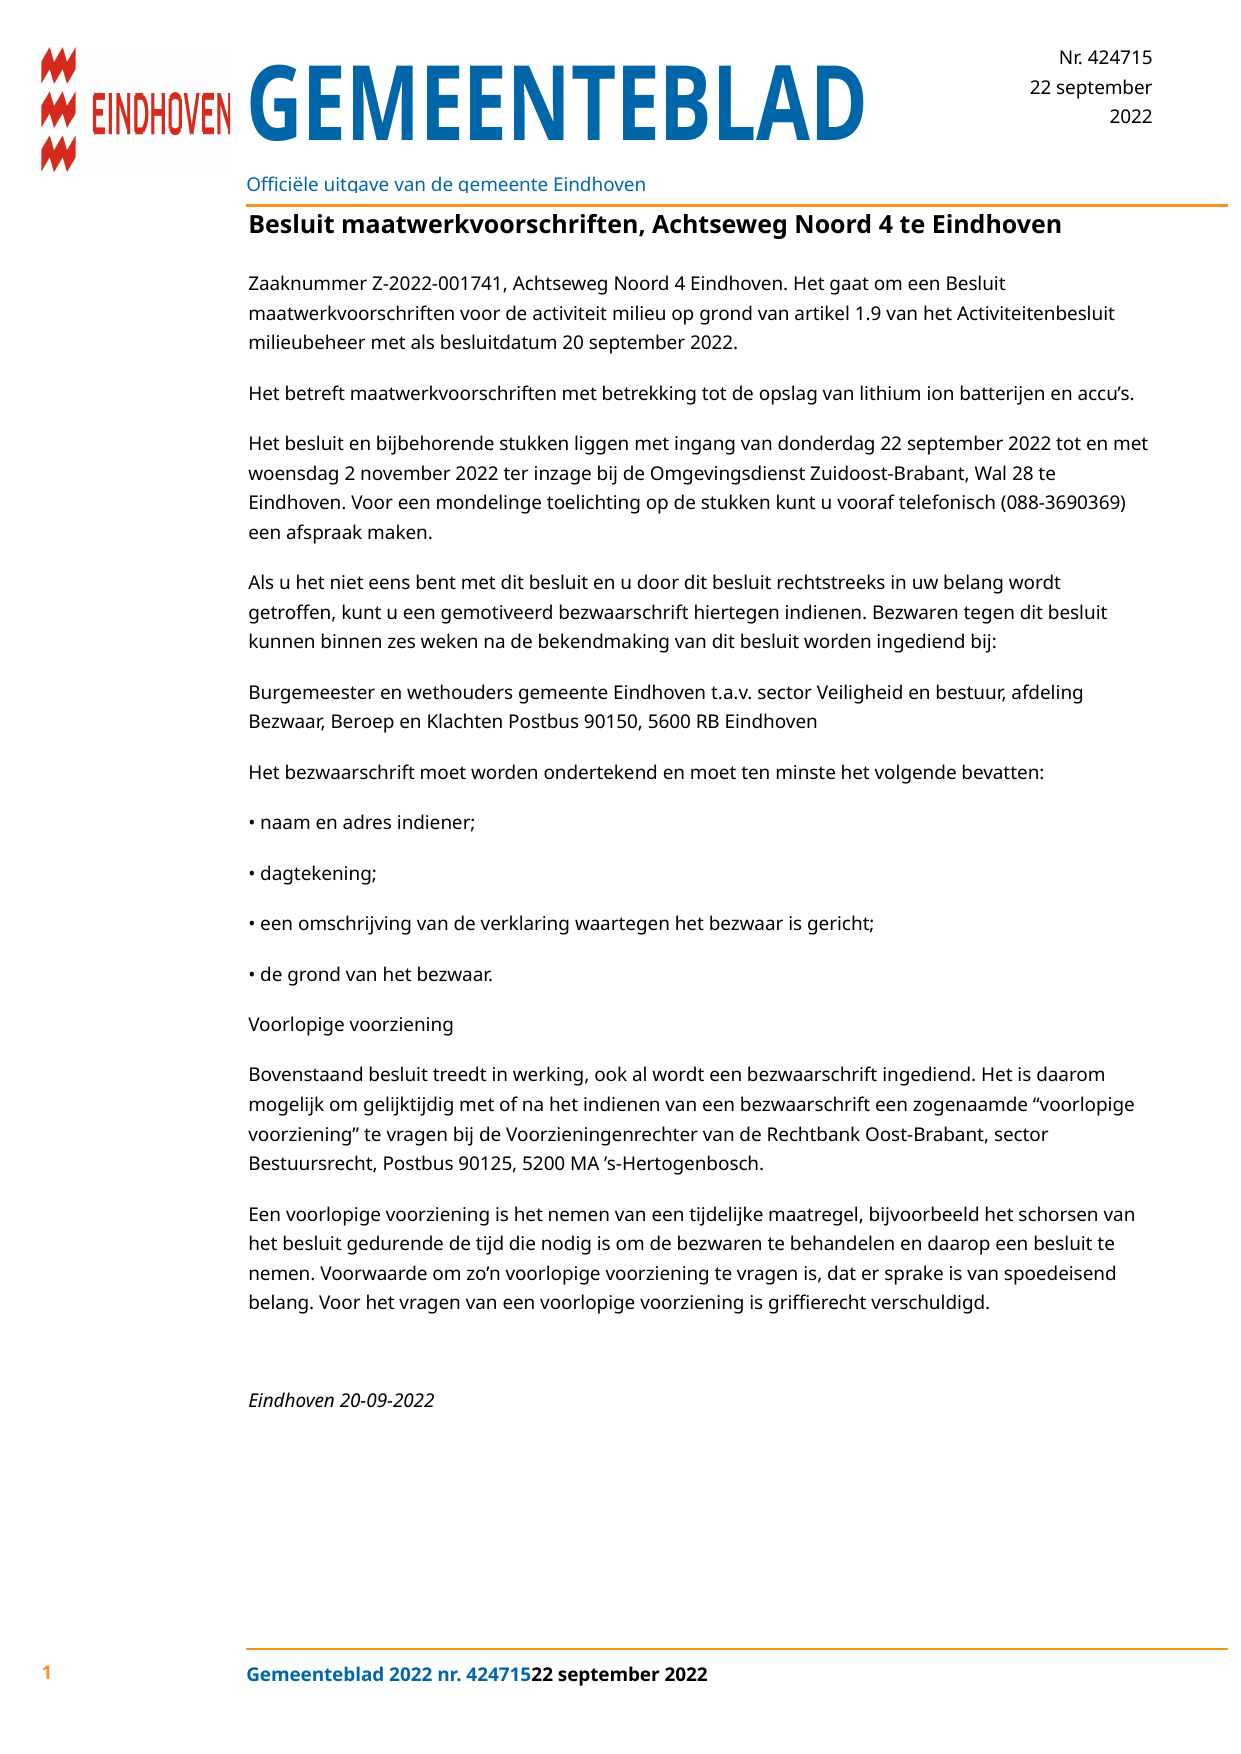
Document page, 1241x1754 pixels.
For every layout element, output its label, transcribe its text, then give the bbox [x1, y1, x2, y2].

text Voorlopige voorziening [248, 1011, 1152, 1037]
text Burgemeester en wethouders gemeente Eindhoven t.a.v. sector Veiligheid en bestuur, afdeling Bezwaar, Beroep en Klachten Postbus 90150, 5600 RB Eindhoven [248, 679, 1152, 734]
text Het besluit en bijbehorende stukken liggen met ingang van donderdag 22 september 2022 tot en met woensdag 2 november 2022 ter inzage bij de Omgevingsdienst Zuidoost-Brabant, Wal 28 te Eindhoven. Voor een mondelinge toelichting op de stukken kunt u vooraf telefonisch (088-3690369) een afspraak maken. [248, 430, 1152, 545]
text Als u het niet eens bent met dit besluit en u door dit besluit rechtstreeks in uw belang wordt getroffen, kunt u een gemotiveerd bezwaarschrift hiertegen indienen. Bezwaren tegen dit besluit kunnen binnen zes weken na de bekendmaking van dit besluit worden ingediend bij: [248, 569, 1152, 654]
text • de grond van het bezwaar. [248, 961, 1152, 986]
text • naam en adres indiener; [248, 809, 1152, 835]
text • dagtekening; [248, 860, 1152, 886]
text Bovenstaand besluit treedt in werking, ook al wordt een bezwaarschrift ingediend. Het is daarom mogelijk om gelijktijdig met of na het indienen van een bezwaarschrift een zogenaamde “voorlopige voorziening” te vragen bij de Voorzieningenrechter van de Rechtbank Oost-Brabant, sector Bestuursrecht, Postbus 90125, 5200 MA ’s-Hertogenbosch. [248, 1062, 1152, 1176]
text Eindhoven 20-09-2022 [248, 1388, 1152, 1413]
text Een voorlopige voorziening is het nemen van een tijdelijke maatregel, bijvoorbeeld het schorsen van het besluit gedurende de tijd die nodig is om de bezwaren te behandelen en daarop een besluit te nemen. Voorwaarde om zo’n voorlopige voorziening te vragen is, dat er sprake is van spoedeisend belang. Voor het vragen van een voorlopige voorziening is griffierecht verschuldigd. [248, 1201, 1152, 1315]
text • een omschrijving van de verklaring waartegen het bezwaar is gericht; [248, 910, 1152, 936]
picture [41, 47, 231, 172]
text Zaaknummer Z-2022-001741, Achtseweg Noord 4 Eindhoven. Het gaat om een Besluit maatwerkvoorschriften voor de activiteit milieu op grond van artikel 1.9 van het Activiteitenbesluit milieubeheer met als besluitdatum 20 september 2022. [248, 270, 1152, 355]
text Het betreft maatwerkvoorschriften met betrekking tot de opslag van lithium ion batterijen en accu’s. [248, 380, 1152, 406]
text Het bezwaarschrift moet worden ondertekend en moet ten minste het volgende bevatten: [248, 759, 1152, 785]
text Besluit maatwerkvoorschriften, Achtseweg Noord 4 te Eindhoven [248, 207, 1152, 241]
